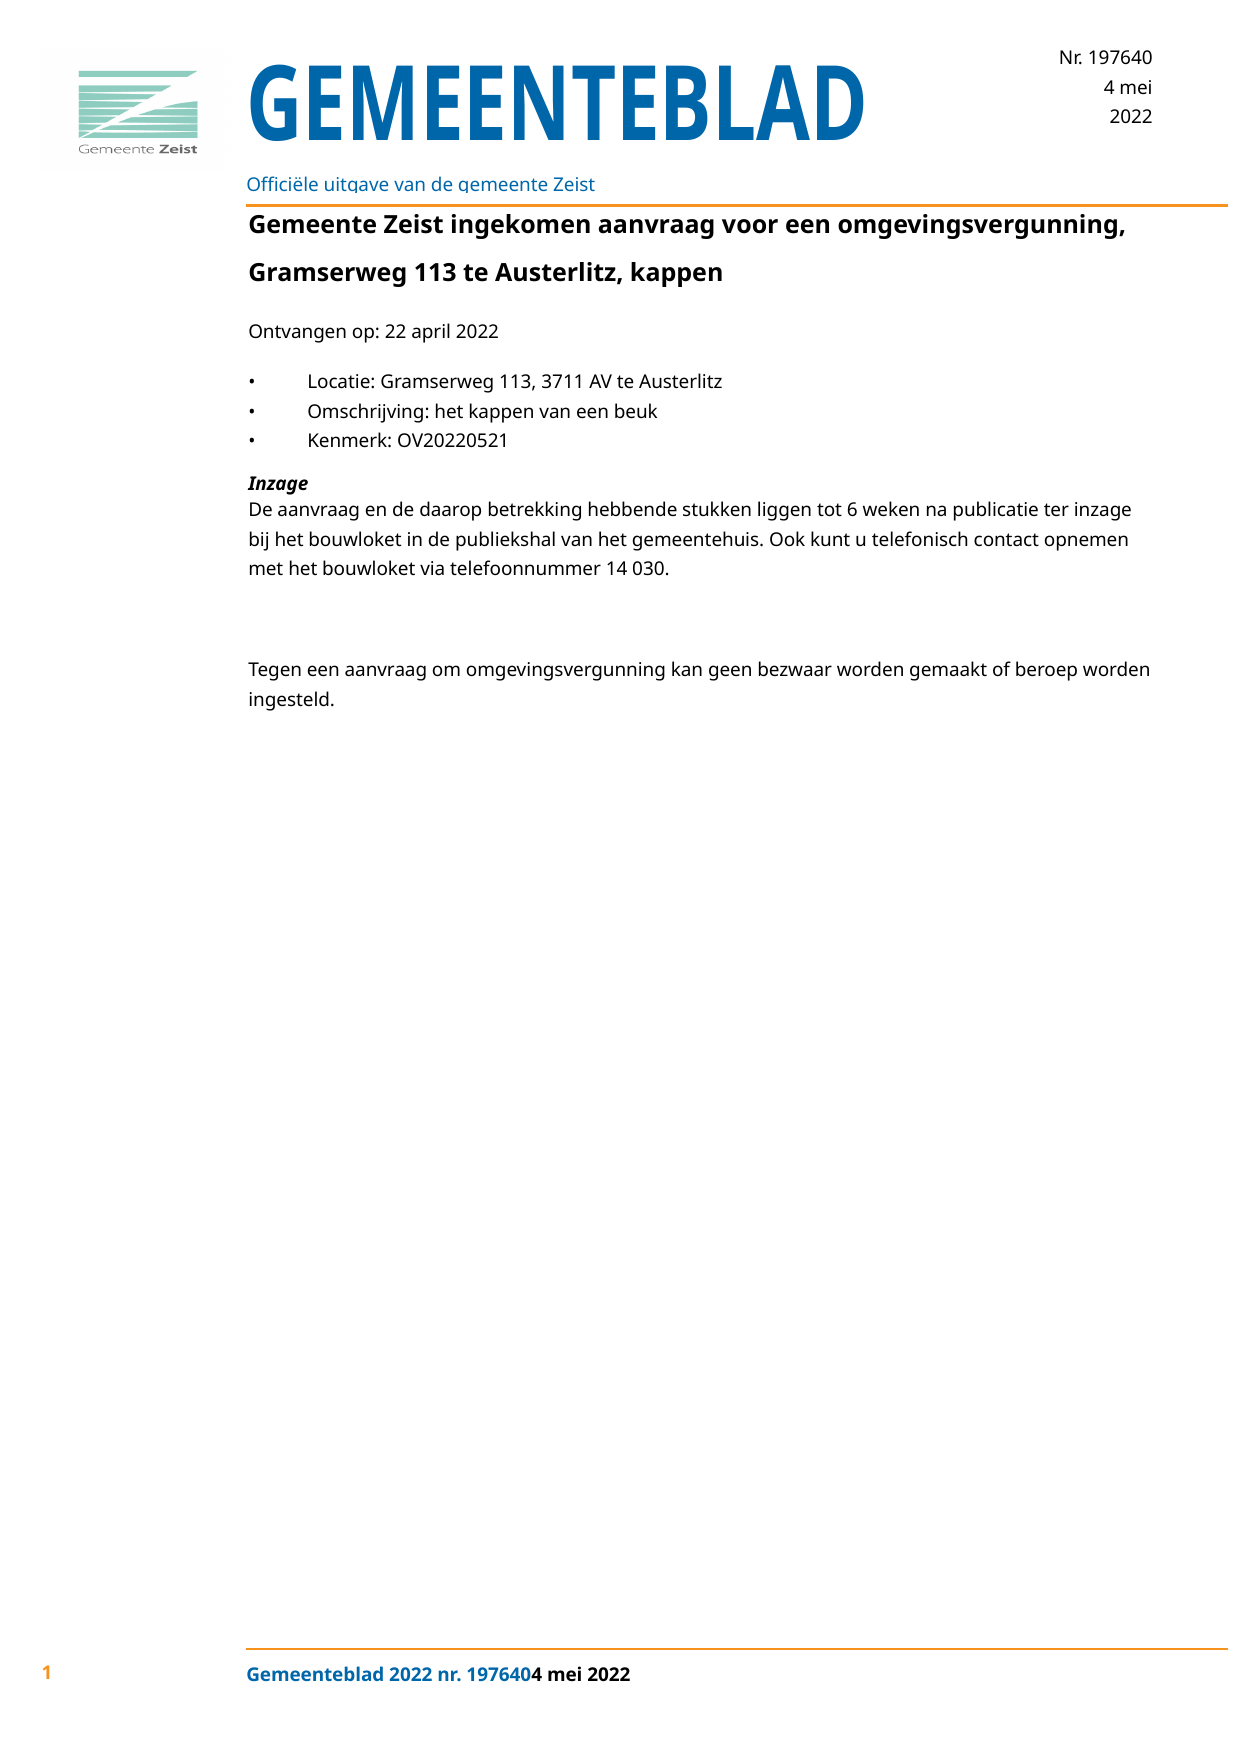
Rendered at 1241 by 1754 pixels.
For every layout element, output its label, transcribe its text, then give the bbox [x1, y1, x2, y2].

picture [41, 47, 231, 172]
text Gemeente Zeist ingekomen aanvraag voor een omgevingsvergunning, Gramserweg 113 te Austerlitz, kappen [248, 207, 1152, 288]
text Tegen een aanvraag om omgevingsvergunning kan geen bezwaar worden gemaakt of beroep worden ingesteld. [248, 656, 1152, 712]
list Locatie: Gramserweg 113, 3711 AV te Austerlitz [248, 368, 1152, 394]
text Inzage [248, 471, 1152, 496]
list Kenmerk: OV20220521 [248, 427, 1152, 453]
list Omschrijving: het kappen van een beuk [248, 398, 1152, 424]
text De aanvraag en de daarop betrekking hebbende stukken liggen tot 6 weken na publicatie ter inzage bij het bouwloket in de publiekshal van het gemeentehuis. Ook kunt u telefonisch contact opnemen met het bouwloket via telefoonnummer 14 030. [248, 496, 1152, 581]
text Ontvangen op: 22 april 2022 [248, 318, 1152, 344]
